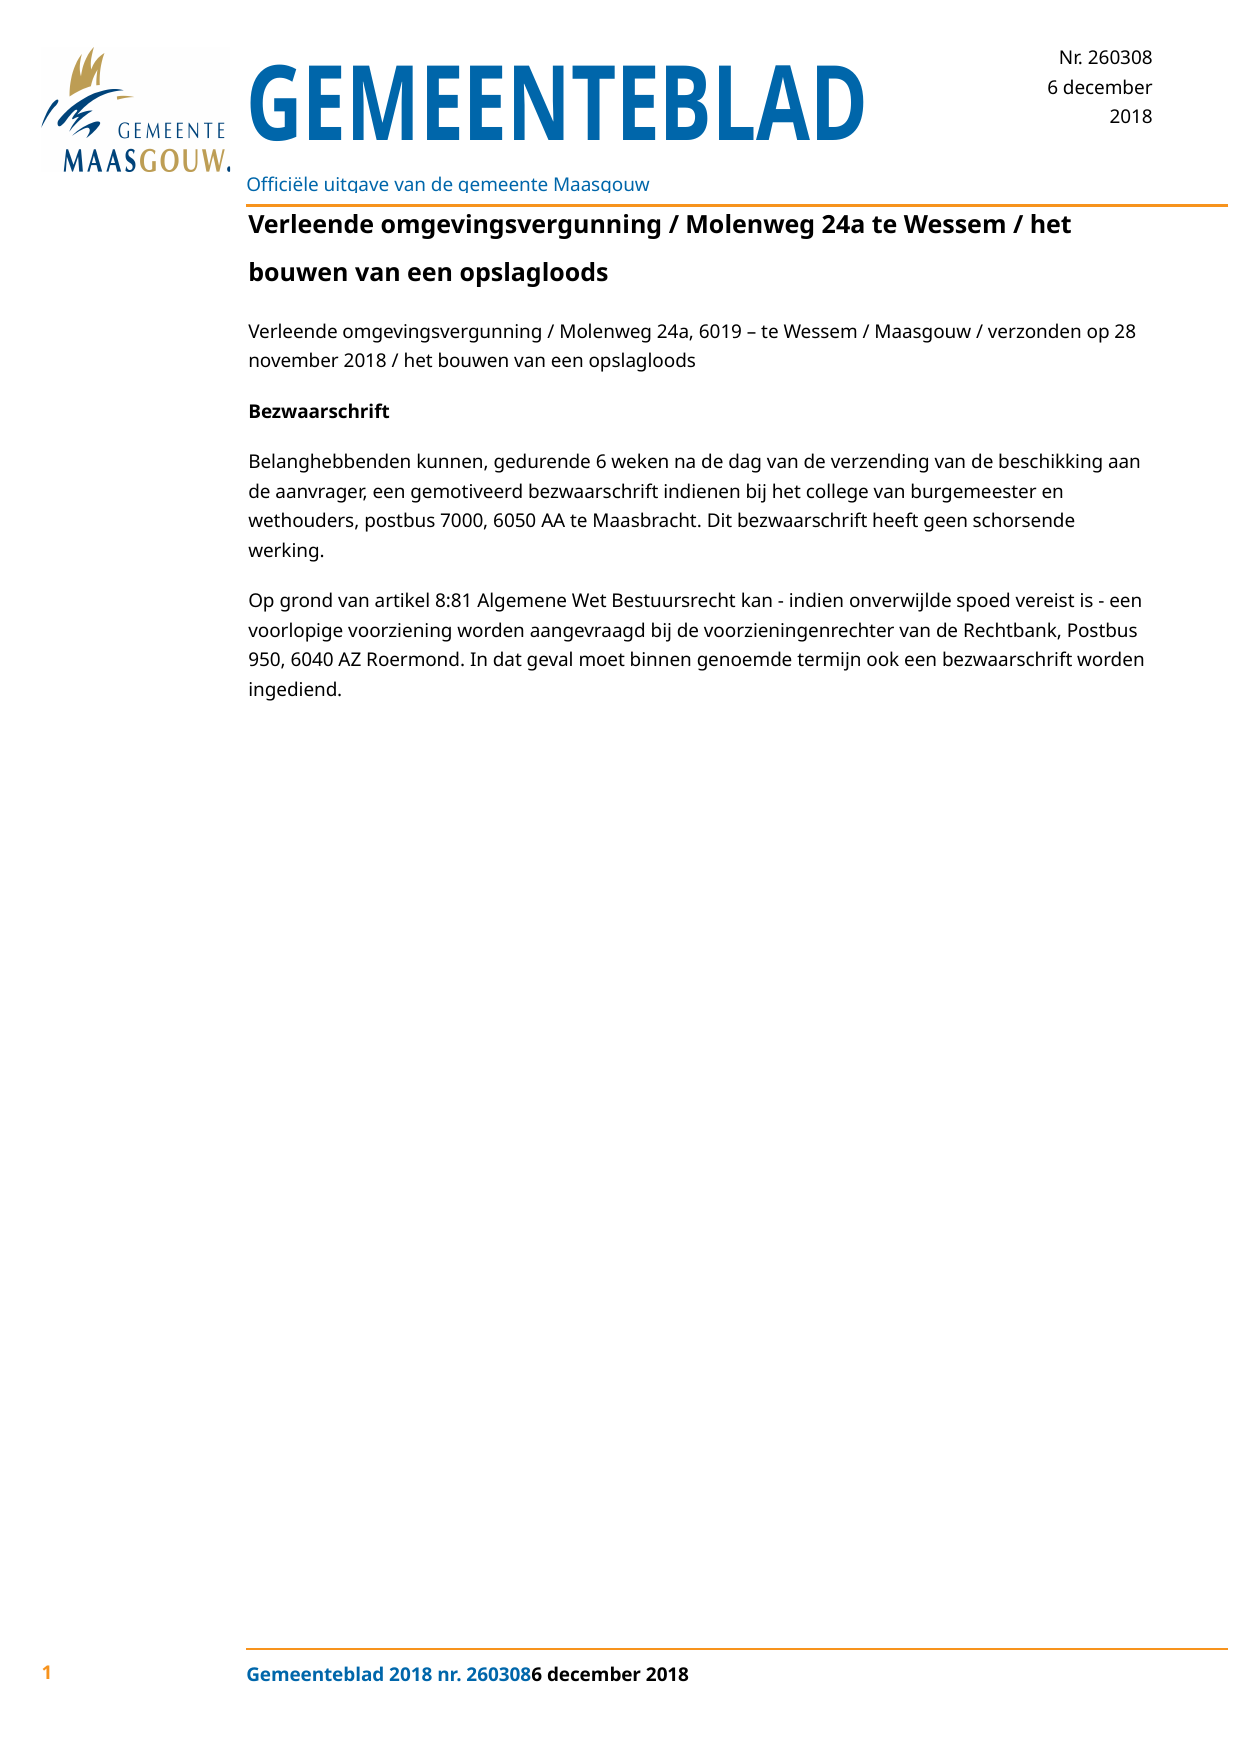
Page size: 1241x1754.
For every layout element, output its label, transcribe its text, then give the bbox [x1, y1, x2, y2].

text Op grond van artikel 8:81 Algemene Wet Bestuursrecht kan - indien onverwijlde spoed vereist is - een voorlopige voorziening worden aangevraagd bij de voorzieningenrechter van de Rechtbank, Postbus 950, 6040 AZ Roermond. In dat geval moet binnen genoemde termijn ook een bezwaarschrift worden ingediend. [248, 587, 1152, 702]
text Belanghebbenden kunnen, gedurende 6 weken na de dag van de verzending van de beschikking aan de aanvrager, een gemotiveerd bezwaarschrift indienen bij het college van burgemeester en wethouders, postbus 7000, 6050 AA te Maasbracht. Dit bezwaarschrift heeft geen schorsende werking. [248, 448, 1152, 563]
text Verleende omgevingsvergunning / Molenweg 24a, 6019 – te Wessem / Maasgouw / verzonden op 28 november 2018 / het bouwen van een opslagloods [248, 318, 1152, 373]
text Bezwaarschrift [248, 398, 1152, 424]
picture [41, 47, 231, 172]
text Verleende omgevingsvergunning / Molenweg 24a te Wessem / het bouwen van een opslagloods [248, 207, 1152, 288]
